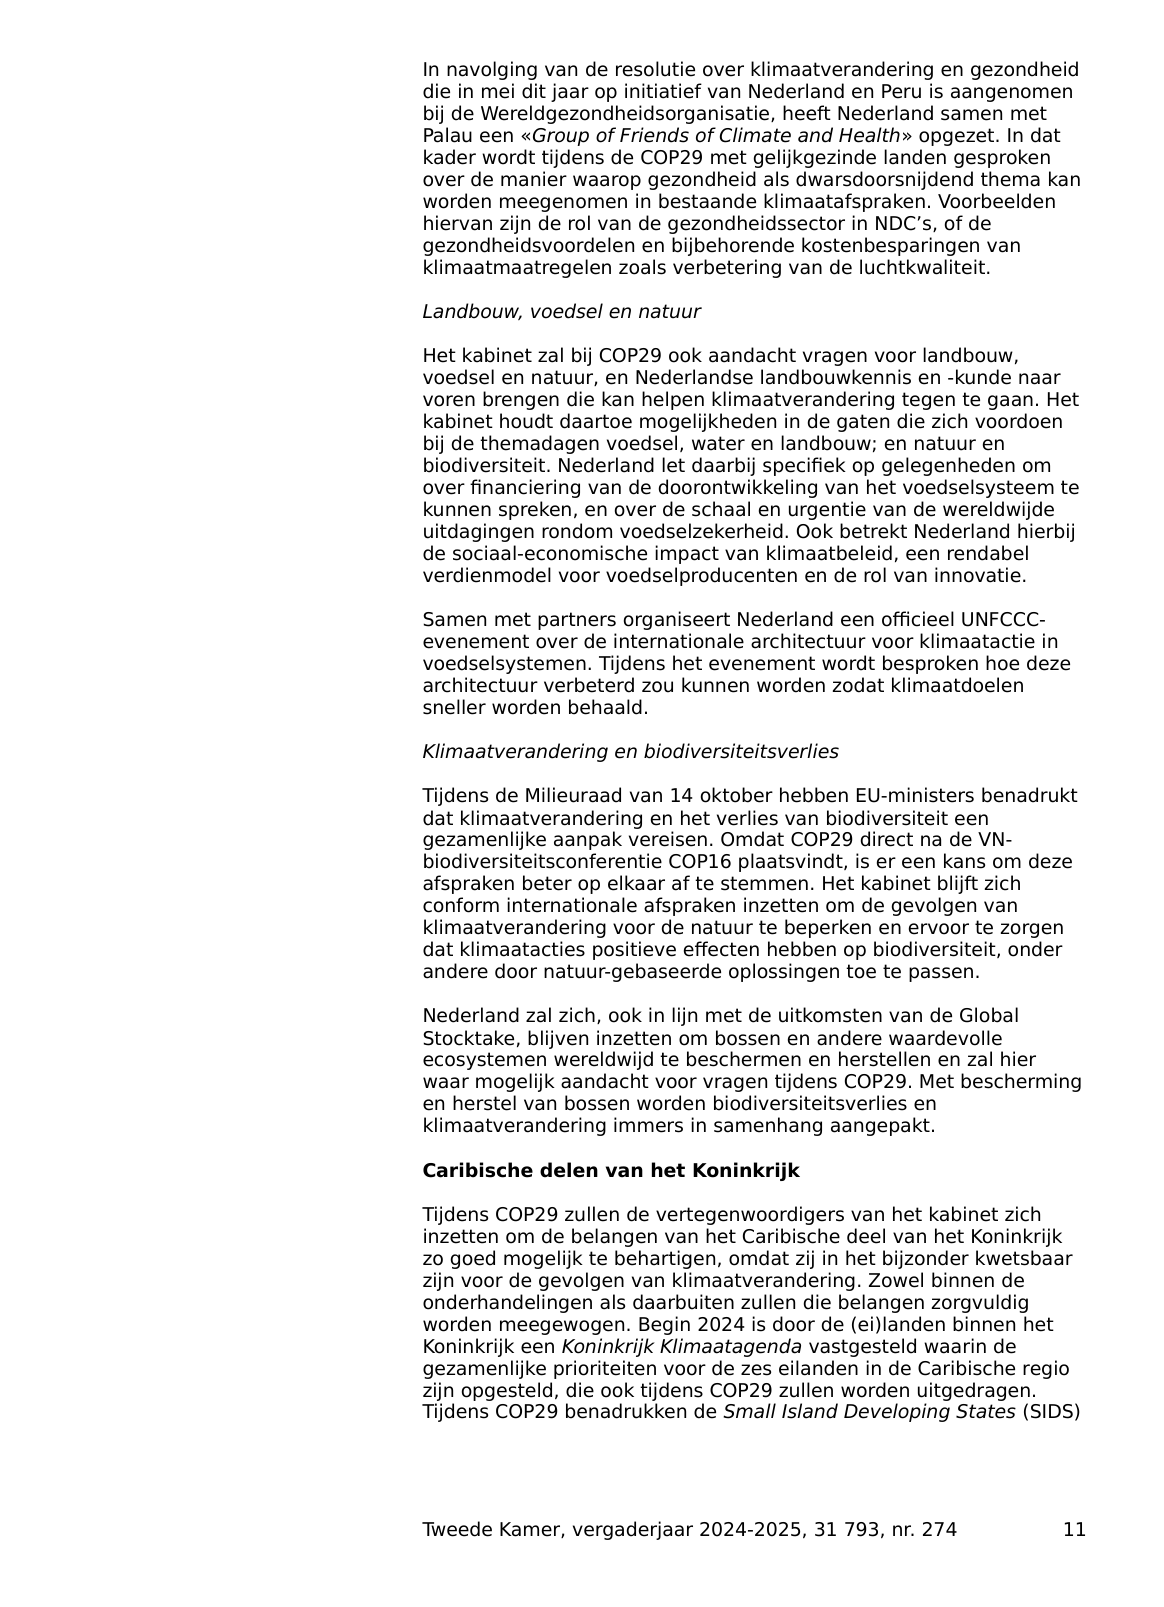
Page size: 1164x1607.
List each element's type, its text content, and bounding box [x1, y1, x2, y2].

subtitle Caribische delen van het Koninkrijk [422, 1159, 1087, 1181]
text Tijdens COP29 zullen de vertegenwoordigers van het kabinet zich inzetten om de belangen van het Caribische deel van het Koninkrijk zo goed mogelijk te behartigen, omdat zij in het bijzonder kwetsbaar zijn voor de gevolgen van klimaatverandering. Zowel binnen de onderhandelingen als daarbuiten zullen die belangen zorgvuldig worden meegewogen. Begin 2024 is door de (ei)landen binnen het Koninkrijk een Koninkrijk Klimaatagenda vastgesteld waarin de gezamenlijke prioriteiten voor de zes eilanden in de Caribische regio zijn opgesteld, die ook tijdens COP29 zullen worden uitgedragen. Tijdens COP29 benadrukken de Small Island Developing States (SIDS) [422, 1204, 1087, 1423]
text Tijdens de Milieuraad van 14 oktober hebben EU-ministers benadrukt dat klimaatverandering en het verlies van biodiversiteit een gezamenlijke aanpak vereisen. Omdat COP29 direct na de VN-biodiversiteitsconferentie COP16 plaatsvindt, is er een kans om deze afspraken beter op elkaar af te stemmen. Het kabinet blijft zich conform internationale afspraken inzetten om de gevolgen van klimaatverandering voor de natuur te beperken en ervoor te zorgen dat klimaatacties positieve effecten hebben op biodiversiteit, onder andere door natuur-gebaseerde oplossingen toe te passen. [422, 785, 1087, 983]
text In navolging van de resolutie over klimaatverandering en gezondheid die in mei dit jaar op initiatief van Nederland en Peru is aangenomen bij de Wereldgezondheidsorganisatie, heeft Nederland samen met Palau een «Group of Friends of Climate and Health» opgezet. In dat kader wordt tijdens de COP29 met gelijkgezinde landen gesproken over de manier waarop gezondheid als dwarsdoorsnijdend thema kan worden meegenomen in bestaande klimaatafspraken. Voorbeelden hiervan zijn de rol van de gezondheidssector in NDC’s, of de gezondheidsvoordelen en bijbehorende kostenbesparingen van klimaatmaatregelen zoals verbetering van de luchtkwaliteit. [422, 59, 1087, 279]
text Het kabinet zal bij COP29 ook aandacht vragen voor landbouw, voedsel en natuur, en Nederlandse landbouwkennis en -kunde naar voren brengen die kan helpen klimaatverandering tegen te gaan. Het kabinet houdt daartoe mogelijkheden in de gaten die zich voordoen bij de themadagen voedsel, water en landbouw; en natuur en biodiversiteit. Nederland let daarbij specifiek op gelegenheden om over financiering van de doorontwikkeling van het voedselsysteem te kunnen spreken, en over de schaal en urgentie van de wereldwijde uitdagingen rondom voedselzekerheid. Ook betrekt Nederland hierbij de sociaal-economische impact van klimaatbeleid, een rendabel verdienmodel voor voedselproducenten en de rol van innovatie. [422, 345, 1087, 587]
subtitle Landbouw, voedsel en natuur [422, 301, 1087, 323]
subtitle Klimaatverandering en biodiversiteitsverlies [422, 741, 1087, 763]
text Samen met partners organiseert Nederland een officieel UNFCCC-evenement over de internationale architectuur voor klimaatactie in voedselsystemen. Tijdens het evenement wordt besproken hoe deze architectuur verbeterd zou kunnen worden zodat klimaatdoelen sneller worden behaald. [422, 609, 1087, 719]
text Nederland zal zich, ook in lijn met de uitkomsten van de Global Stocktake, blijven inzetten om bossen en andere waardevolle ecosystemen wereldwijd te beschermen en herstellen en zal hier waar mogelijk aandacht voor vragen tijdens COP29. Met bescherming en herstel van bossen worden biodiversiteitsverlies en klimaatverandering immers in samenhang aangepakt. [422, 1005, 1087, 1137]
